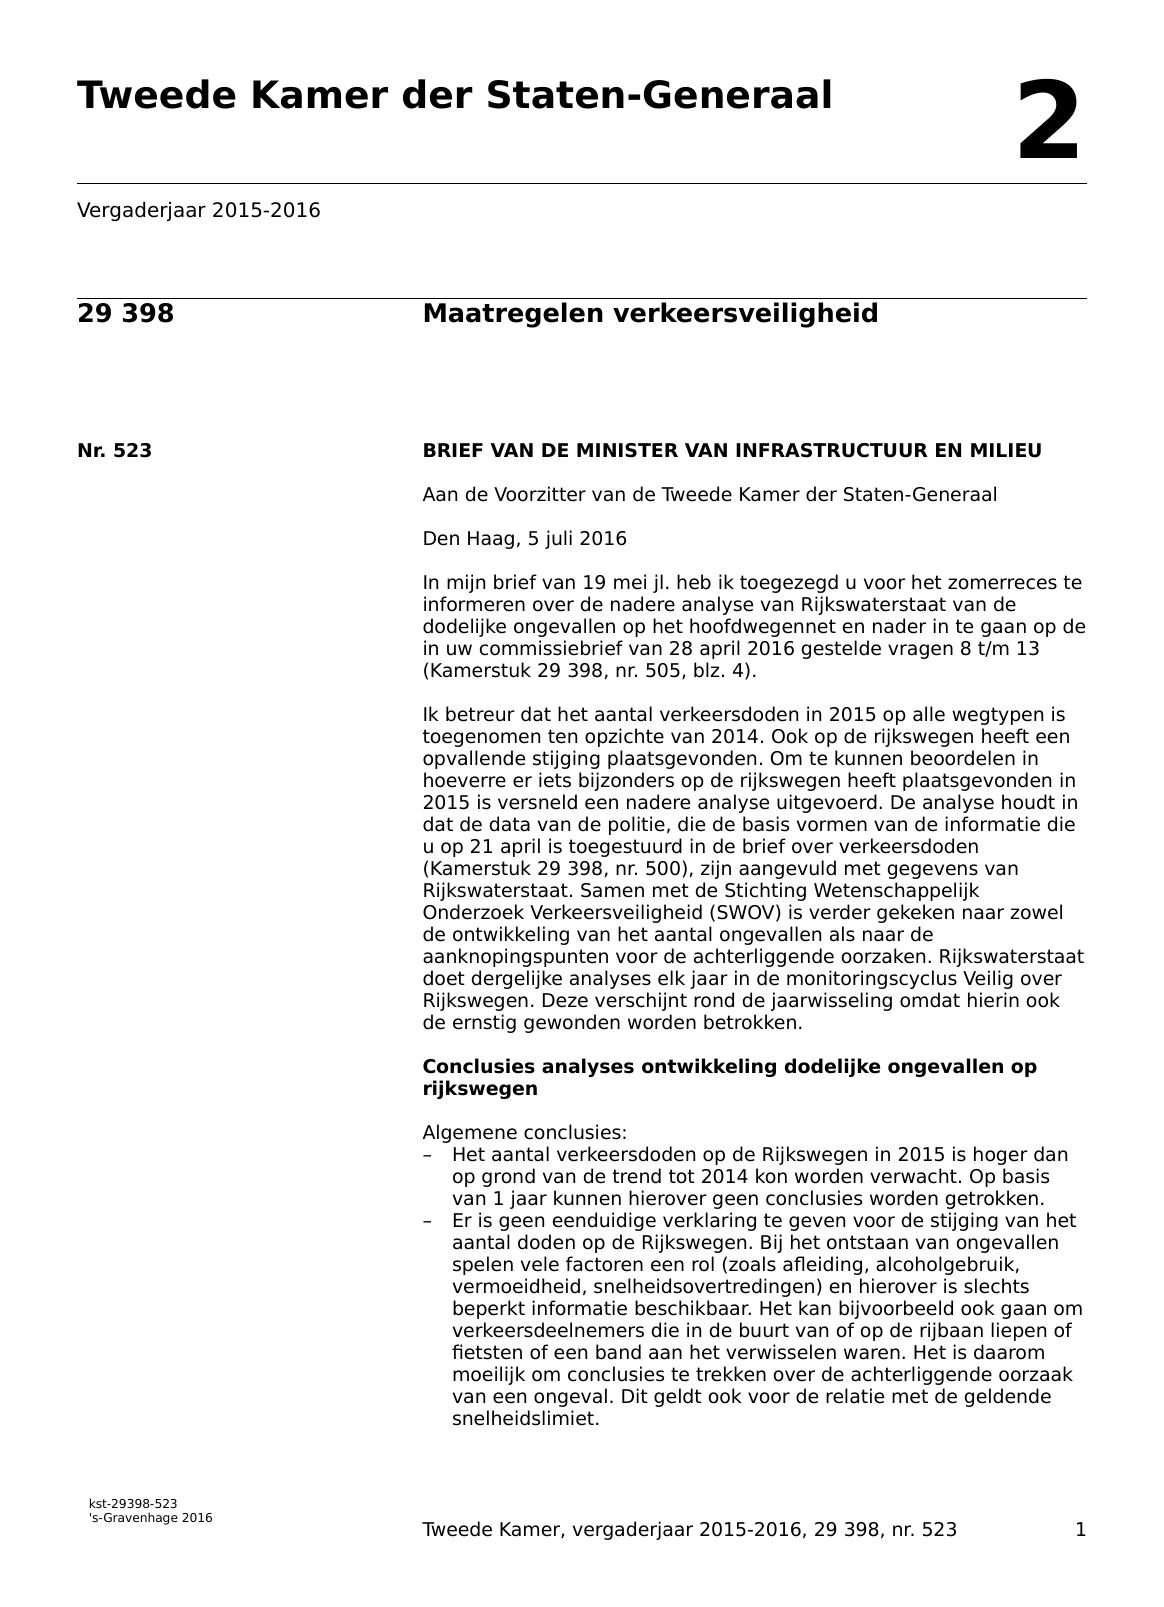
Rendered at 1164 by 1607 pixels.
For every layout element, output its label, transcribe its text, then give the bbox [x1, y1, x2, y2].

text Aan de Voorzitter van de Tweede Kamer der Staten-Generaal [422, 484, 1087, 506]
text – Er is geen eenduidige verklaring te geven voor de stijging van het aantal doden op de Rijkswegen. Bij het ontstaan van ongevallen spelen vele factoren een rol (zoals afleiding, alcoholgebruik, vermoeidheid, snelheidsovertredingen) en hierover is slechts beperkt informatie beschikbaar. Het kan bijvoorbeeld ook gaan om verkeersdeelnemers die in de buurt van of op de rijbaan liepen of fietsten of een band aan het verwisselen waren. Het is daarom moeilijk om conclusies te trekken over de achterliggende oorzaak van een ongeval. Dit geldt ook voor de relatie met de geldende snelheidslimiet. [422, 1210, 1087, 1430]
text Ik betreur dat het aantal verkeersdoden in 2015 op alle wegtypen is toegenomen ten opzichte van 2014. Ook op de rijkswegen heeft een opvallende stijging plaatsgevonden. Om te kunnen beoordelen in hoeverre er iets bijzonders op de rijkswegen heeft plaatsgevonden in 2015 is versneld een nadere analyse uitgevoerd. De analyse houdt in dat de data van de politie, die de basis vormen van de informatie die u op 21 april is toegestuurd in de brief over verkeersdoden (Kamerstuk 29 398, nr. 500), zijn aangevuld met gegevens van Rijkswaterstaat. Samen met de Stichting Wetenschappelijk Onderzoek Verkeersveiligheid (SWOV) is verder gekeken naar zowel de ontwikkeling van het aantal ongevallen als naar de aanknopingspunten voor de achterliggende oorzaken. Rijkswaterstaat doet dergelijke analyses elk jaar in de monitoringscyclus Veilig over Rijkswegen. Deze verschijnt rond de jaarwisseling omdat hierin ook de ernstig gewonden worden betrokken. [422, 704, 1087, 1034]
text 's-Gravenhage 2016 [88, 1511, 323, 1525]
table_cell Vergaderjaar 2015-2016 [77, 184, 1087, 298]
text – Het aantal verkeersdoden op de Rijkswegen in 2015 is hoger dan op grond van de trend tot 2014 kon worden verwacht. Op basis van 1 jaar kunnen hierover geen conclusies worden getrokken. [422, 1144, 1087, 1210]
table_header Tweede Kamer der Staten-Generaal [77, 59, 886, 183]
text Den Haag, 5 juli 2016 [422, 528, 1087, 550]
subtitle Conclusies analyses ontwikkeling dodelijke ongevallen op rijkswegen [422, 1056, 1087, 1100]
subtitle Nr. 523 BRIEF VAN DE MINISTER VAN INFRASTRUCTUUR EN MILIEU [77, 440, 1087, 462]
subtitle 29 398 Maatregelen verkeersveiligheid [77, 299, 1087, 329]
text Algemene conclusies: [422, 1122, 1087, 1144]
text kst-29398-523 [88, 1497, 323, 1511]
table_header 2 [886, 59, 1087, 183]
text In mijn brief van 19 mei jl. heb ik toegezegd u voor het zomerreces te informeren over de nadere analyse van Rijkswaterstaat van de dodelijke ongevallen op het hoofdwegennet en nader in te gaan op de in uw commissiebrief van 28 april 2016 gestelde vragen 8 t/m 13 (Kamerstuk 29 398, nr. 505, blz. 4). [422, 572, 1087, 682]
